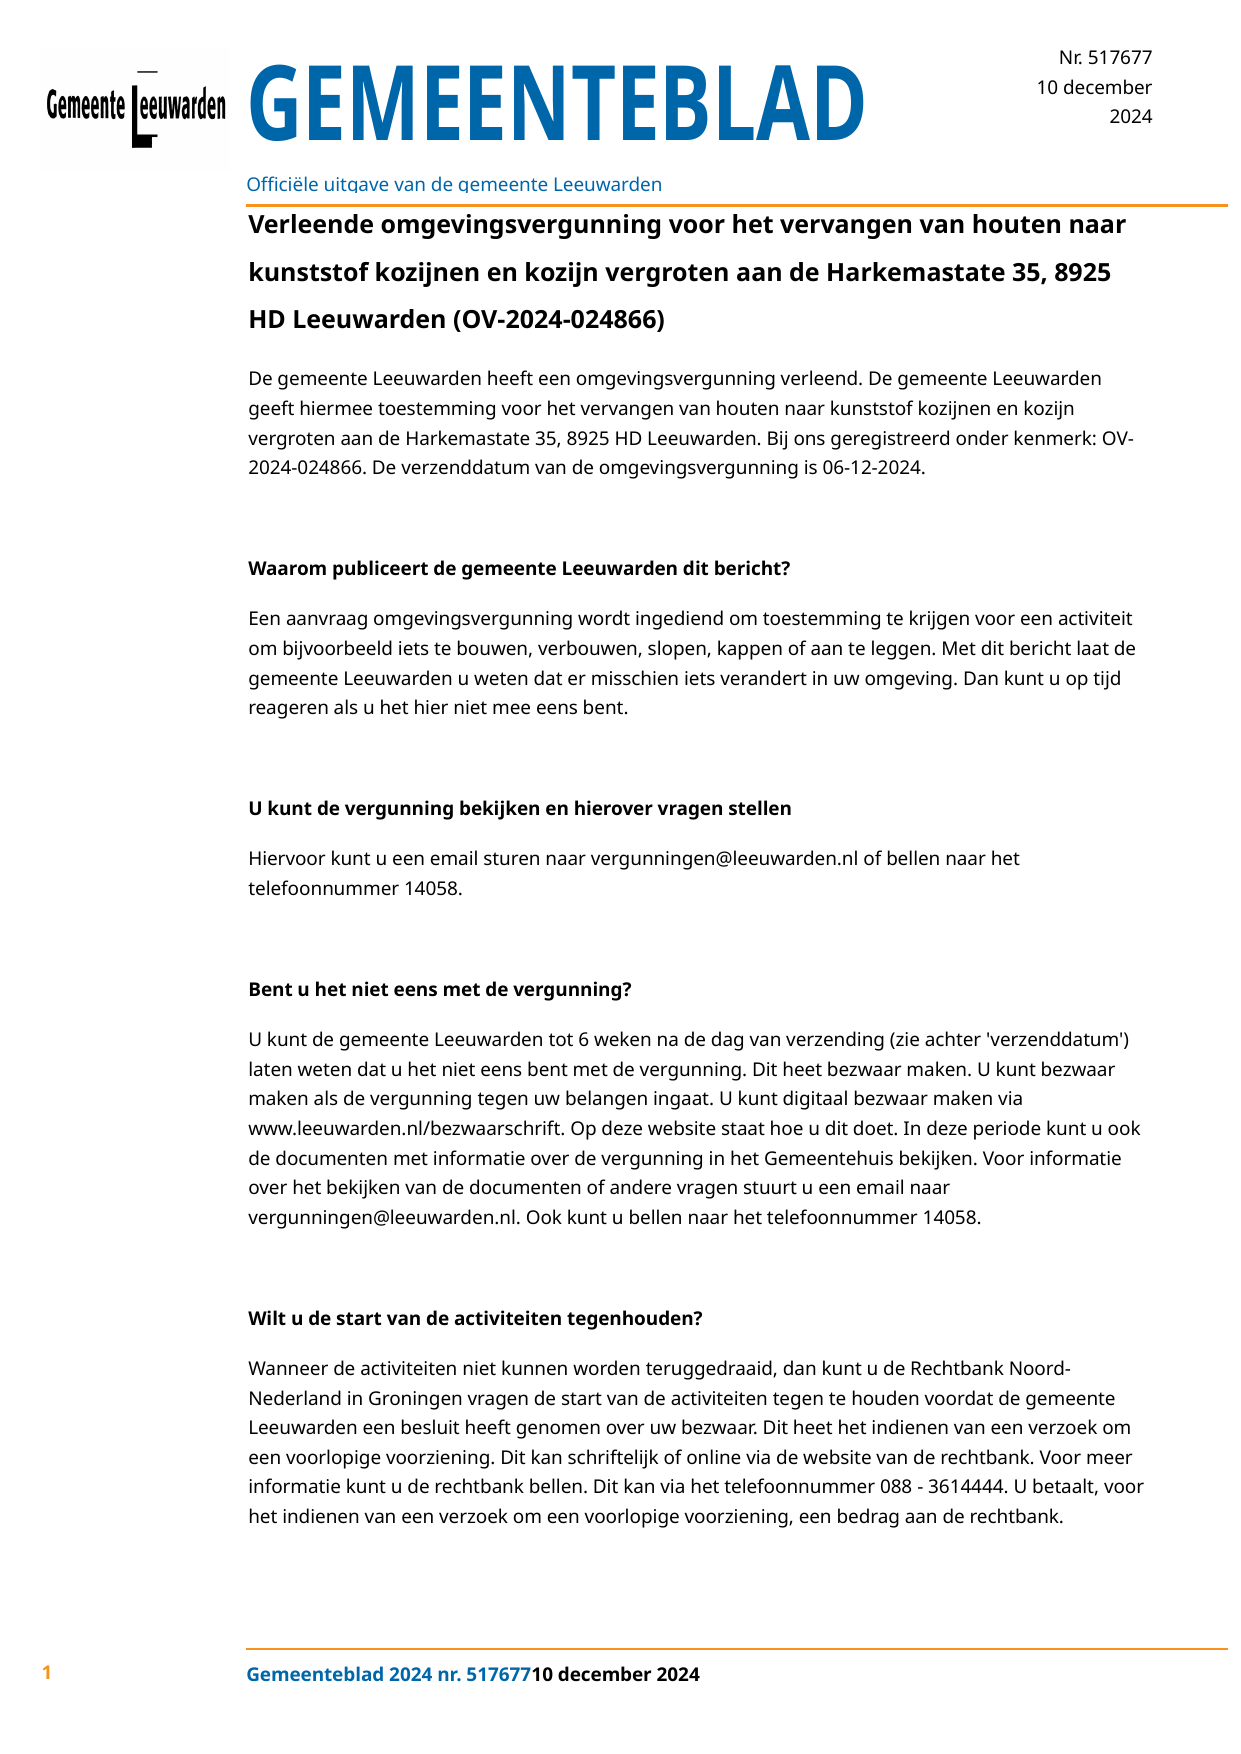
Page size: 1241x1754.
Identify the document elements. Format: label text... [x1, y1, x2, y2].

text Waarom publiceert de gemeente Leeuwarden dit bericht? [248, 555, 1152, 581]
text Bent u het niet eens met de vergunning? [248, 976, 1152, 1002]
text U kunt de gemeente Leeuwarden tot 6 weken na de dag van verzending (zie achter 'verzenddatum') laten weten dat u het niet eens bent met de vergunning. Dit heet bezwaar maken. U kunt bezwaar maken als de vergunning tegen uw belangen ingaat. U kunt digitaal bezwaar maken via www.leeuwarden.nl/bezwaarschrift. Op deze website staat hoe u dit doet. In deze periode kunt u ook de documenten met informatie over de vergunning in het Gemeentehuis bekijken. Voor informatie over het bekijken van de documenten of andere vragen stuurt u een email naar vergunningen@leeuwarden.nl. Ook kunt u bellen naar het telefoonnummer 14058. [248, 1026, 1152, 1229]
picture [41, 47, 231, 172]
text De gemeente Leeuwarden heeft een omgevingsvergunning verleend. De gemeente Leeuwarden geeft hiermee toestemming voor het vervangen van houten naar kunststof kozijnen en kozijn vergroten aan de Harkemastate 35, 8925 HD Leeuwarden. Bij ons geregistreerd onder kenmerk: OV-2024-024866. De verzenddatum van de omgevingsvergunning is 06-12-2024. [248, 366, 1152, 480]
text Wanneer de activiteiten niet kunnen worden teruggedraaid, dan kunt u de Rechtbank Noord-Nederland in Groningen vragen de start van de activiteiten tegen te houden voordat de gemeente Leeuwarden een besluit heeft genomen over uw bezwaar. Dit heet het indienen van een verzoek om een voorlopige voorziening. Dit kan schriftelijk of online via de website van de rechtbank. Voor meer informatie kunt u de rechtbank bellen. Dit kan via het telefoonnummer 088 - 3614444. U betaalt, voor het indienen van een verzoek om een voorlopige voorziening, een bedrag aan de rechtbank. [248, 1355, 1152, 1529]
text Hiervoor kunt u een email sturen naar vergunningen@leeuwarden.nl of bellen naar het telefoonnummer 14058. [248, 846, 1152, 901]
text Een aanvraag omgevingsvergunning wordt ingediend om toestemming te krijgen voor een activiteit om bijvoorbeeld iets te bouwen, verbouwen, slopen, kappen of aan te leggen. Met dit bericht laat de gemeente Leeuwarden u weten dat er misschien iets verandert in uw omgeving. Dan kunt u op tijd reageren als u het hier niet mee eens bent. [248, 606, 1152, 720]
text U kunt de vergunning bekijken en hierover vragen stellen [248, 795, 1152, 821]
text Verleende omgevingsvergunning voor het vervangen van houten naar kunststof kozijnen en kozijn vergroten aan de Harkemastate 35, 8925 HD Leeuwarden (OV-2024-024866) [248, 207, 1152, 336]
text Wilt u de start van de activiteiten tegenhouden? [248, 1305, 1152, 1330]
